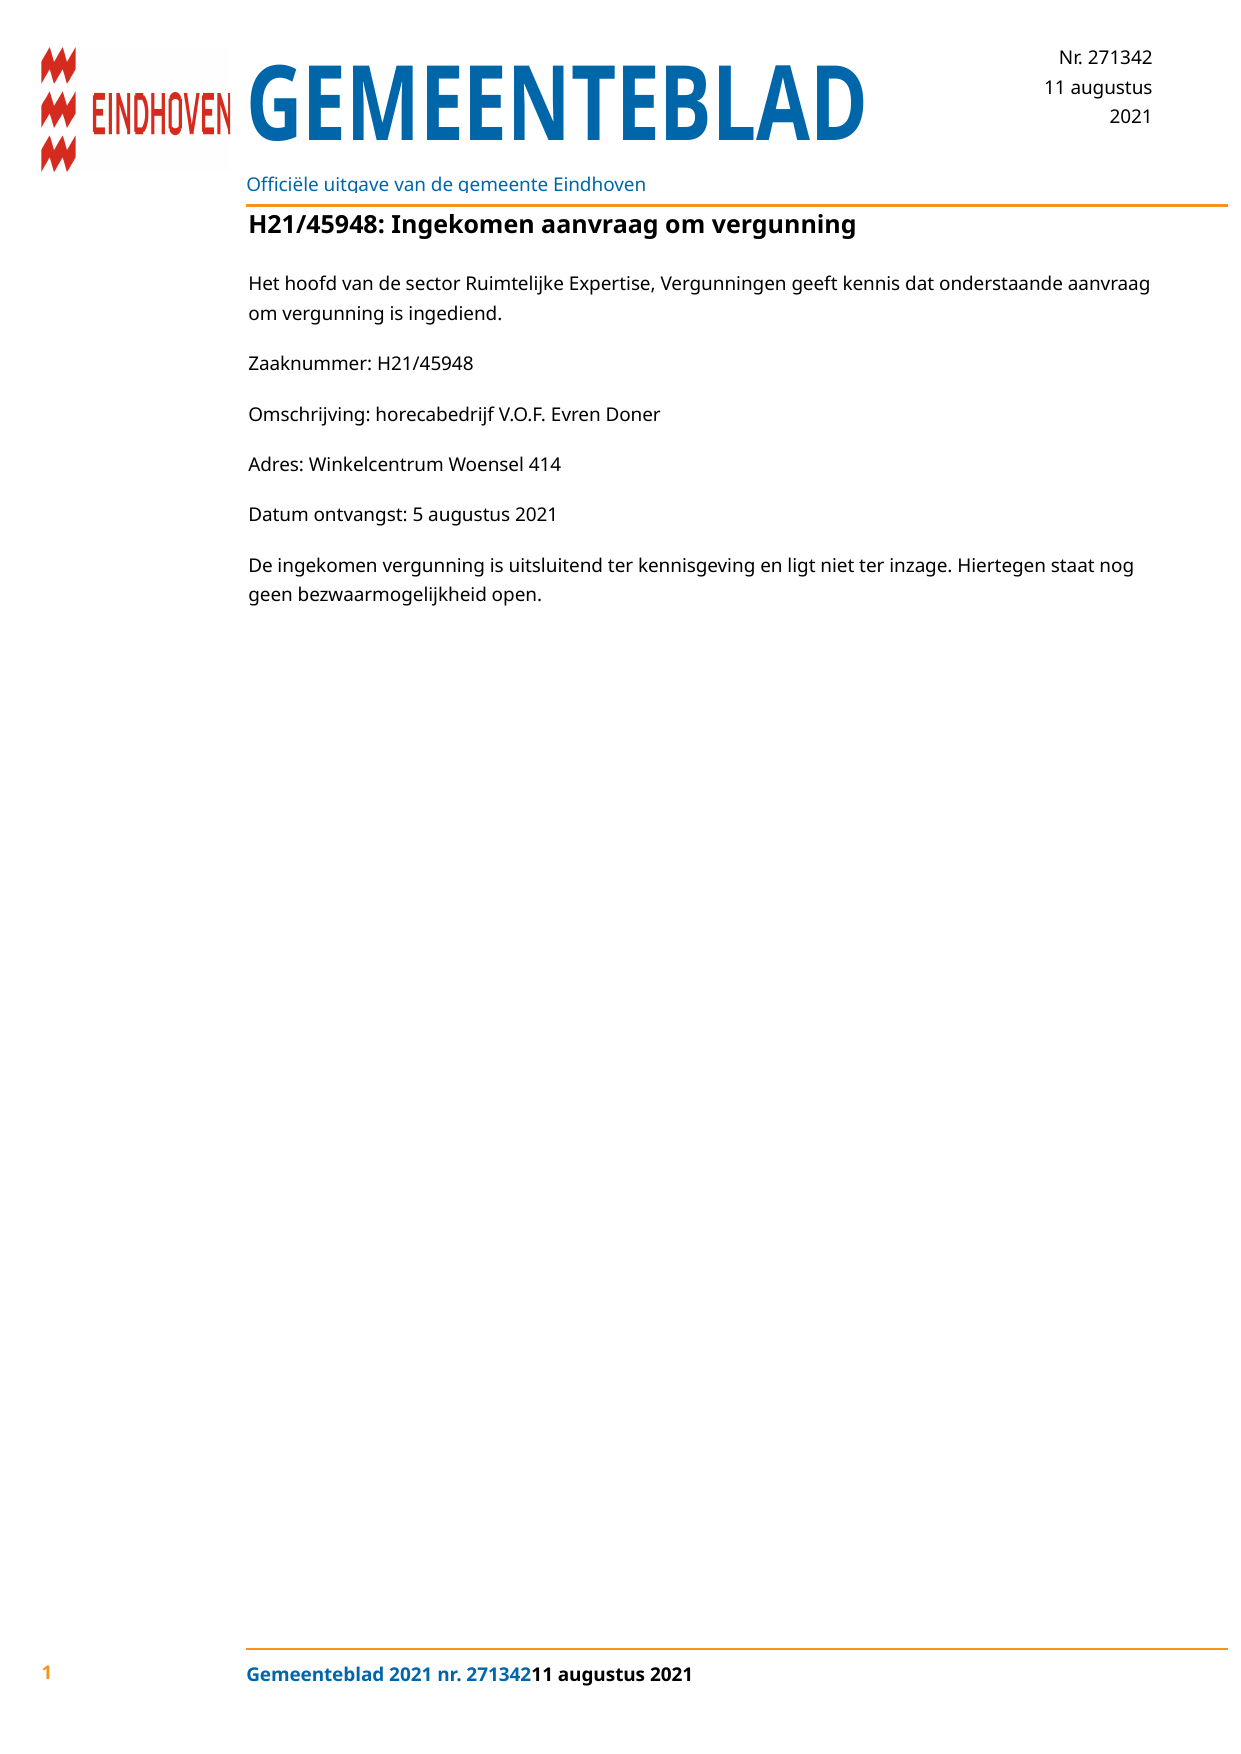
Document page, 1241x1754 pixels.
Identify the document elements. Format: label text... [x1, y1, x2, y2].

text Datum ontvangst: 5 augustus 2021 [248, 502, 1152, 527]
text De ingekomen vergunning is uitsluitend ter kennisgeving en ligt niet ter inzage. Hiertegen staat nog geen bezwaarmogelijkheid open. [248, 552, 1152, 607]
text Adres: Winkelcentrum Woensel 414 [248, 451, 1152, 477]
picture [41, 47, 231, 172]
text Het hoofd van de sector Ruimtelijke Expertise, Vergunningen geeft kennis dat onderstaande aanvraag om vergunning is ingediend. [248, 270, 1152, 326]
text Omschrijving: horecabedrijf V.O.F. Evren Doner [248, 401, 1152, 426]
text Zaaknummer: H21/45948 [248, 350, 1152, 376]
text H21/45948: Ingekomen aanvraag om vergunning [248, 207, 1152, 241]
